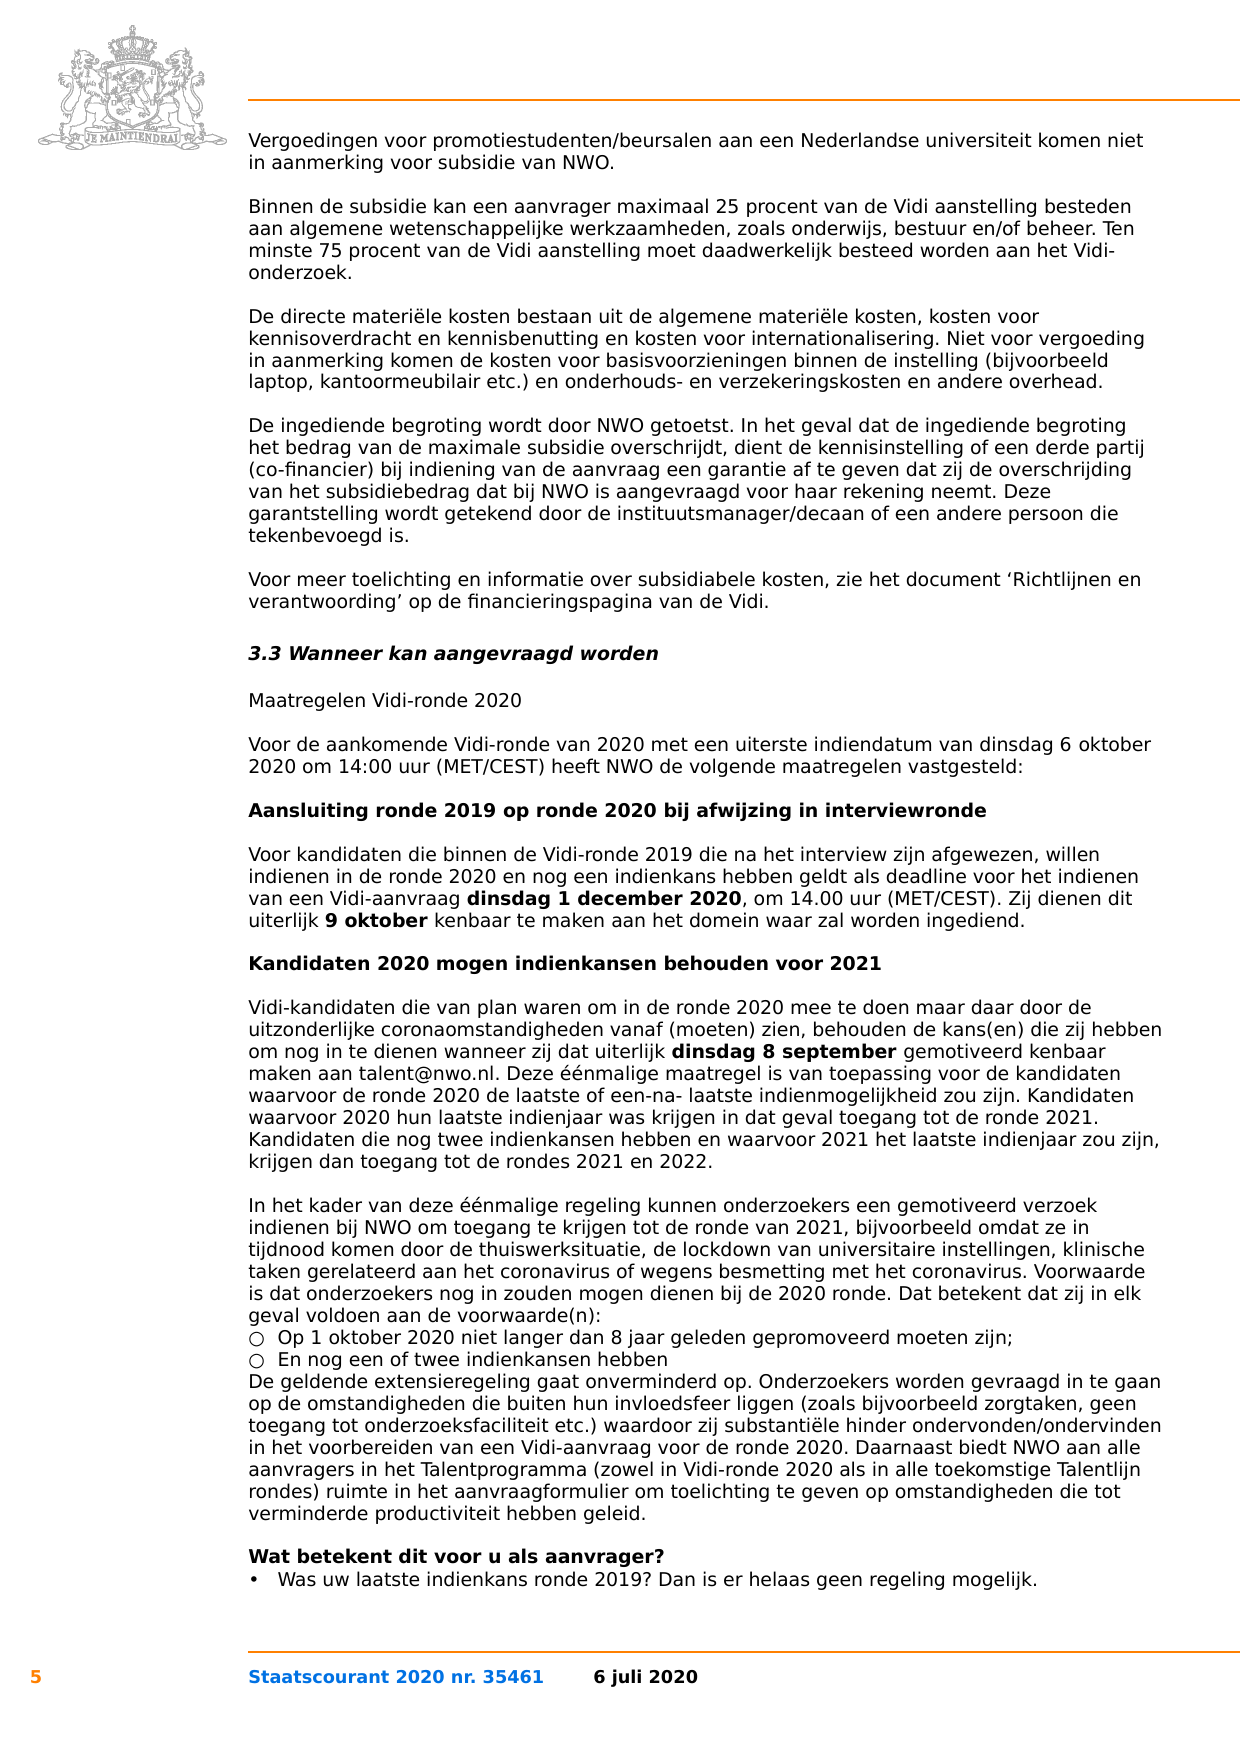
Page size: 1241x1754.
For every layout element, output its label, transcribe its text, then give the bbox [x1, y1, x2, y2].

text Voor meer toelichting en informatie over subsidiabele kosten, zie het document ‘Richtlijnen en verantwoording’ op de financieringspagina van de Vidi. [248, 569, 1163, 613]
subtitle Kandidaten 2020 mogen indienkansen behouden voor 2021 [248, 953, 1163, 975]
subtitle 3.3 Wanneer kan aangevraagd worden [248, 643, 1163, 665]
subtitle Aansluiting ronde 2019 op ronde 2020 bij afwijzing in interviewronde [248, 800, 1163, 822]
text ○ Op 1 oktober 2020 niet langer dan 8 jaar geleden gepromoveerd moeten zijn; [248, 1327, 1163, 1349]
text • Was uw laatste indienkans ronde 2019? Dan is er helaas geen regeling mogelijk. [248, 1568, 1163, 1590]
text De ingediende begroting wordt door NWO getoetst. In het geval dat de ingediende begroting het bedrag van de maximale subsidie overschrijdt, dient de kennisinstelling of een derde partij (co-financier) bij indiening van de aanvraag een garantie af te geven dat zij de overschrijding van het subsidiebedrag dat bij NWO is aangevraagd voor haar rekening neemt. Deze garantstelling wordt getekend door de instituutsmanager/decaan of een andere persoon die tekenbevoegd is. [248, 415, 1163, 547]
text Voor de aankomende Vidi-ronde van 2020 met een uiterste indiendatum van dinsdag 6 oktober 2020 om 14:00 uur (MET/CEST) heeft NWO de volgende maatregelen vastgesteld: [248, 734, 1163, 778]
subtitle Wat betekent dit voor u als aanvrager? [248, 1546, 1163, 1568]
text Vidi-kandidaten die van plan waren om in de ronde 2020 mee te doen maar daar door de uitzonderlijke coronaomstandigheden vanaf (moeten) zien, behouden de kans(en) die zij hebben om nog in te dienen wanneer zij dat uiterlijk dinsdag 8 september gemotiveerd kenbaar maken aan talent@nwo.nl. Deze éénmalige maatregel is van toepassing voor de kandidaten waarvoor de ronde 2020 de laatste of een-na- laatste indienmogelijkheid zou zijn. Kandidaten waarvoor 2020 hun laatste indienjaar was krijgen in dat geval toegang tot de ronde 2021. Kandidaten die nog twee indienkansen hebben en waarvoor 2021 het laatste indienjaar zou zijn, krijgen dan toegang tot de rondes 2021 en 2022. [248, 997, 1163, 1173]
picture [38, 25, 227, 150]
text ○ En nog een of twee indienkansen hebben [248, 1349, 1163, 1371]
text De directe materiële kosten bestaan uit de algemene materiële kosten, kosten voor kennisoverdracht en kennisbenutting en kosten voor internationalisering. Niet voor vergoeding in aanmerking komen de kosten voor basisvoorzieningen binnen de instelling (bijvoorbeeld laptop, kantoormeubilair etc.) en onderhouds- en verzekeringskosten en andere overhead. [248, 306, 1163, 393]
text Maatregelen Vidi-ronde 2020 [248, 690, 1163, 712]
text De geldende extensieregeling gaat onverminderd op. Onderzoekers worden gevraagd in te gaan op de omstandigheden die buiten hun invloedsfeer liggen (zoals bijvoorbeeld zorgtaken, geen toegang tot onderzoeksfaciliteit etc.) waardoor zij substantiële hinder ondervonden/ondervinden in het voorbereiden van een Vidi-aanvraag voor de ronde 2020. Daarnaast biedt NWO aan alle aanvragers in het Talentprogramma (zowel in Vidi-ronde 2020 als in alle toekomstige Talentlijn rondes) ruimte in het aanvraagformulier om toelichting te geven op omstandigheden die tot verminderde productiviteit hebben geleid. [248, 1371, 1163, 1524]
text Voor kandidaten die binnen de Vidi-ronde 2019 die na het interview zijn afgewezen, willen indienen in de ronde 2020 en nog een indienkans hebben geldt als deadline voor het indienen van een Vidi-aanvraag dinsdag 1 december 2020, om 14.00 uur (MET/CEST). Zij dienen dit uiterlijk 9 oktober kenbaar te maken aan het domein waar zal worden ingediend. [248, 843, 1163, 931]
text Binnen de subsidie kan een aanvrager maximaal 25 procent van de Vidi aanstelling besteden aan algemene wetenschappelijke werkzaamheden, zoals onderwijs, bestuur en/of beheer. Ten minste 75 procent van de Vidi aanstelling moet daadwerkelijk besteed worden aan het Vidi-onderzoek. [248, 196, 1163, 284]
text Vergoedingen voor promotiestudenten/beursalen aan een Nederlandse universiteit komen niet in aanmerking voor subsidie van NWO. [248, 130, 1163, 174]
text In het kader van deze éénmalige regeling kunnen onderzoekers een gemotiveerd verzoek indienen bij NWO om toegang te krijgen tot de ronde van 2021, bijvoorbeeld omdat ze in tijdnood komen door de thuiswerksituatie, de lockdown van universitaire instellingen, klinische taken gerelateerd aan het coronavirus of wegens besmetting met het coronavirus. Voorwaarde is dat onderzoekers nog in zouden mogen dienen bij de 2020 ronde. Dat betekent dat zij in elk geval voldoen aan de voorwaarde(n): [248, 1195, 1163, 1327]
